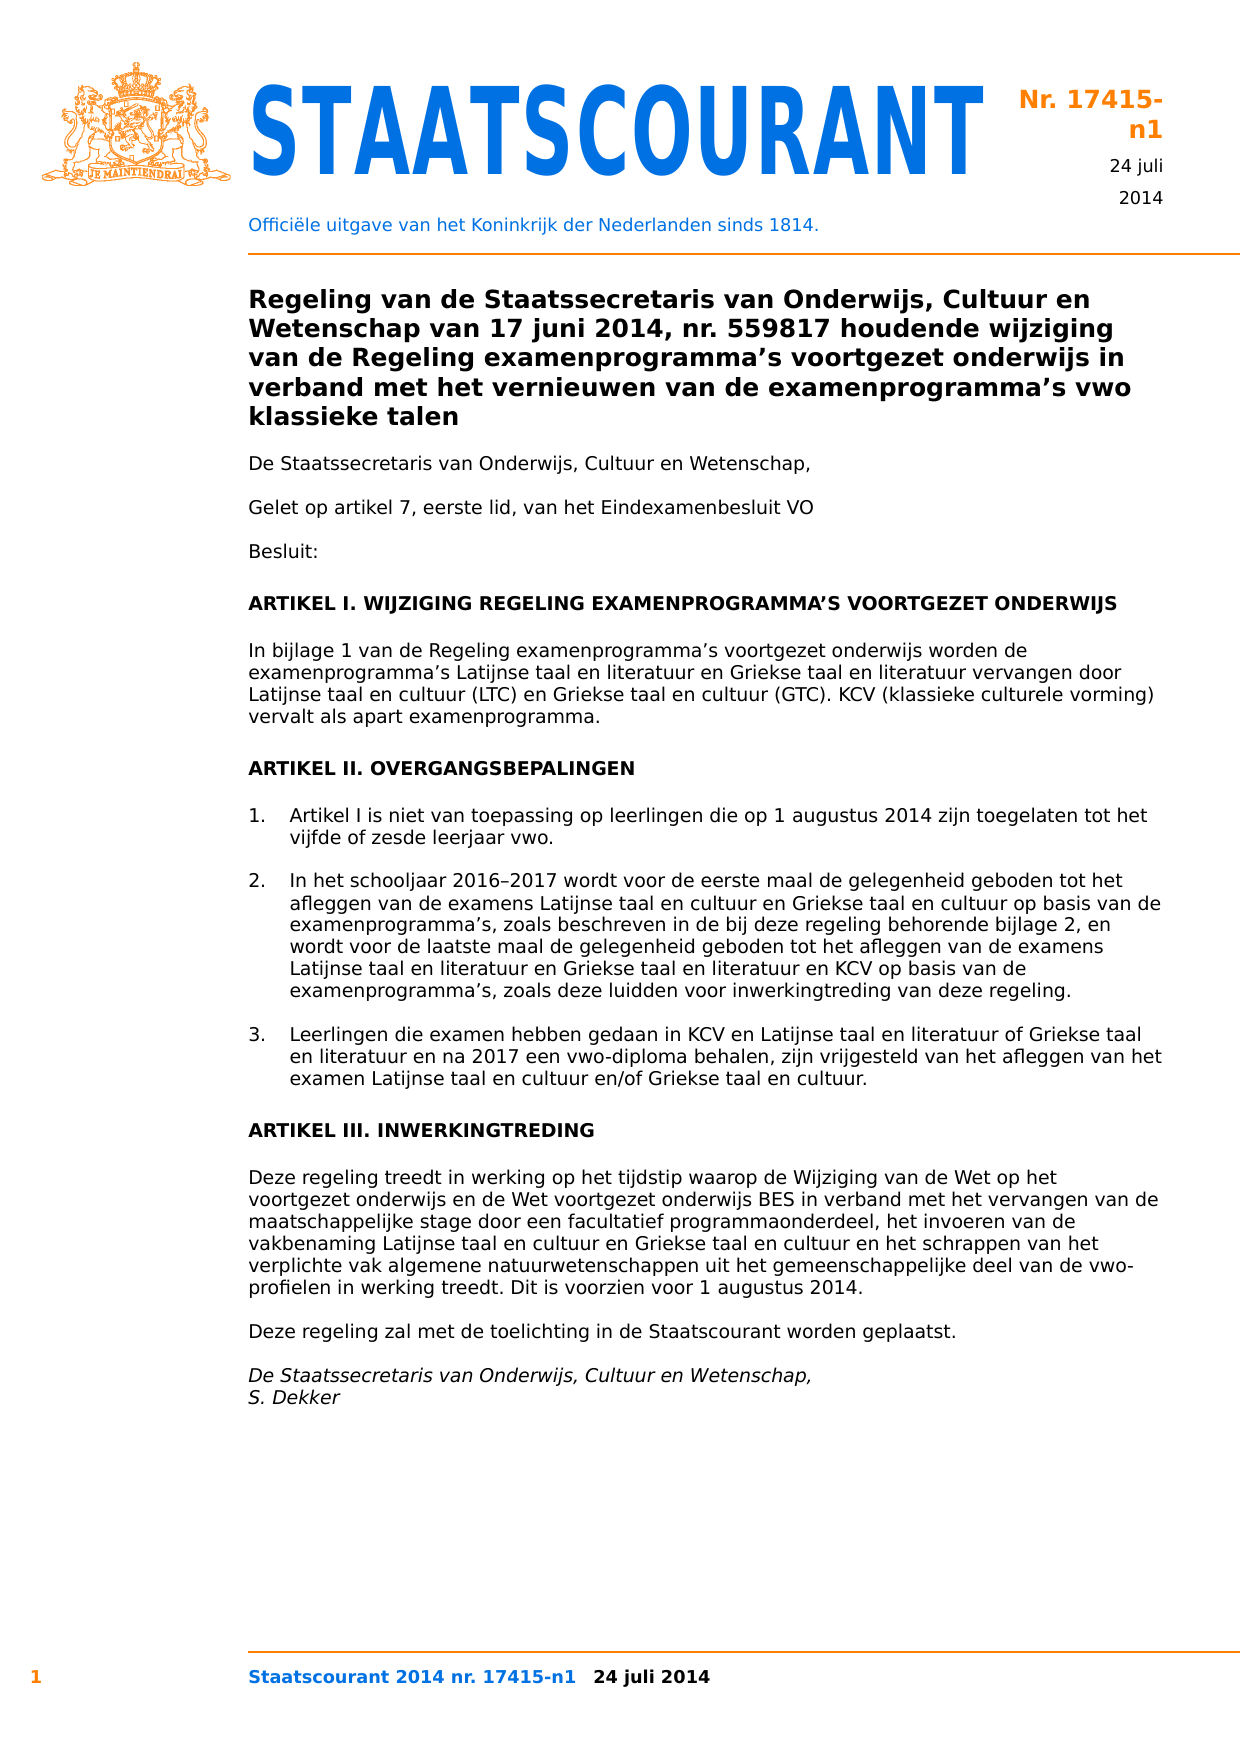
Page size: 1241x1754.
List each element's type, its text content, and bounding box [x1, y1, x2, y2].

text 2. In het schooljaar 2016–2017 wordt voor de eerste maal de gelegenheid geboden tot het afleggen van de examens Latijnse taal en cultuur en Griekse taal en cultuur op basis van de examenprogramma’s, zoals beschreven in de bij deze regeling behorende bijlage 2, en wordt voor de laatste maal de gelegenheid geboden tot het afleggen van de examens Latijnse taal en literatuur en Griekse taal en literatuur en KCV op basis van de examenprogramma’s, zoals deze luidden voor inwerkingtreding van deze regeling. [248, 870, 1163, 1002]
table_header STAATSCOURANT [248, 62, 998, 215]
text Gelet op artikel 7, eerste lid, van het Eindexamenbesluit VO [248, 497, 1163, 519]
text Deze regeling treedt in werking op het tijdstip waarop de Wijziging van de Wet op het voortgezet onderwijs en de Wet voortgezet onderwijs BES in verband met het vervangen van de maatschappelijke stage door een facultatief programmaonderdeel, het invoeren van de vakbenaming Latijnse taal en cultuur en Griekse taal en cultuur en het schrappen van het verplichte vak algemene natuurwetenschappen uit het gemeenschappelijke deel van de vwo-profielen in werking treedt. Dit is voorzien voor 1 augustus 2014. [248, 1167, 1163, 1299]
text 1. Artikel I is niet van toepassing op leerlingen die op 1 augustus 2014 zijn toegelaten tot het vijfde of zesde leerjaar vwo. [248, 804, 1163, 848]
text 3. Leerlingen die examen hebben gedaan in KCV en Latijnse taal en literatuur of Griekse taal en literatuur en na 2017 een vwo-diploma behalen, zijn vrijgesteld van het afleggen van het examen Latijnse taal en cultuur en/of Griekse taal en cultuur. [248, 1024, 1163, 1090]
text Deze regeling zal met de toelichting in de Staatscourant worden geplaatst. [248, 1321, 1163, 1343]
table_cell 2014 [998, 183, 1240, 215]
text Besluit: [248, 541, 1163, 563]
subtitle ARTIKEL I. WIJZIGING REGELING EXAMENPROGRAMMA’S VOORTGEZET ONDERWIJS [248, 593, 1163, 615]
text De Staatssecretaris van Onderwijs, Cultuur en Wetenschap, [248, 453, 1163, 475]
picture [41, 62, 231, 186]
subtitle Regeling van de Staatssecretaris van Onderwijs, Cultuur en Wetenschap van 17 juni 2014, nr. 559817 houdende wijziging van de Regeling examenprogramma’s voortgezet onderwijs in verband met het vernieuwen van de examenprogramma’s vwo klassieke talen [248, 285, 1163, 431]
subtitle ARTIKEL II. OVERGANGSBEPALINGEN [248, 758, 1163, 779]
text In bijlage 1 van de Regeling examenprogramma’s voortgezet onderwijs worden de examenprogramma’s Latijnse taal en literatuur en Griekse taal en literatuur vervangen door Latijnse taal en cultuur (LTC) en Griekse taal en cultuur (GTC). KCV (klassieke culturele vorming) vervalt als apart examenprogramma. [248, 640, 1163, 728]
text De Staatssecretaris van Onderwijs, Cultuur en Wetenschap, S. Dekker [248, 1365, 1163, 1409]
table_header [25, 62, 248, 253]
table_cell Officiële uitgave van het Koninkrijk der Nederlanden sinds 1814. [248, 215, 1240, 253]
table_header Nr. 17415-n1 [998, 62, 1240, 150]
table_cell 24 juli [998, 150, 1240, 182]
subtitle ARTIKEL III. INWERKINGTREDING [248, 1120, 1163, 1142]
